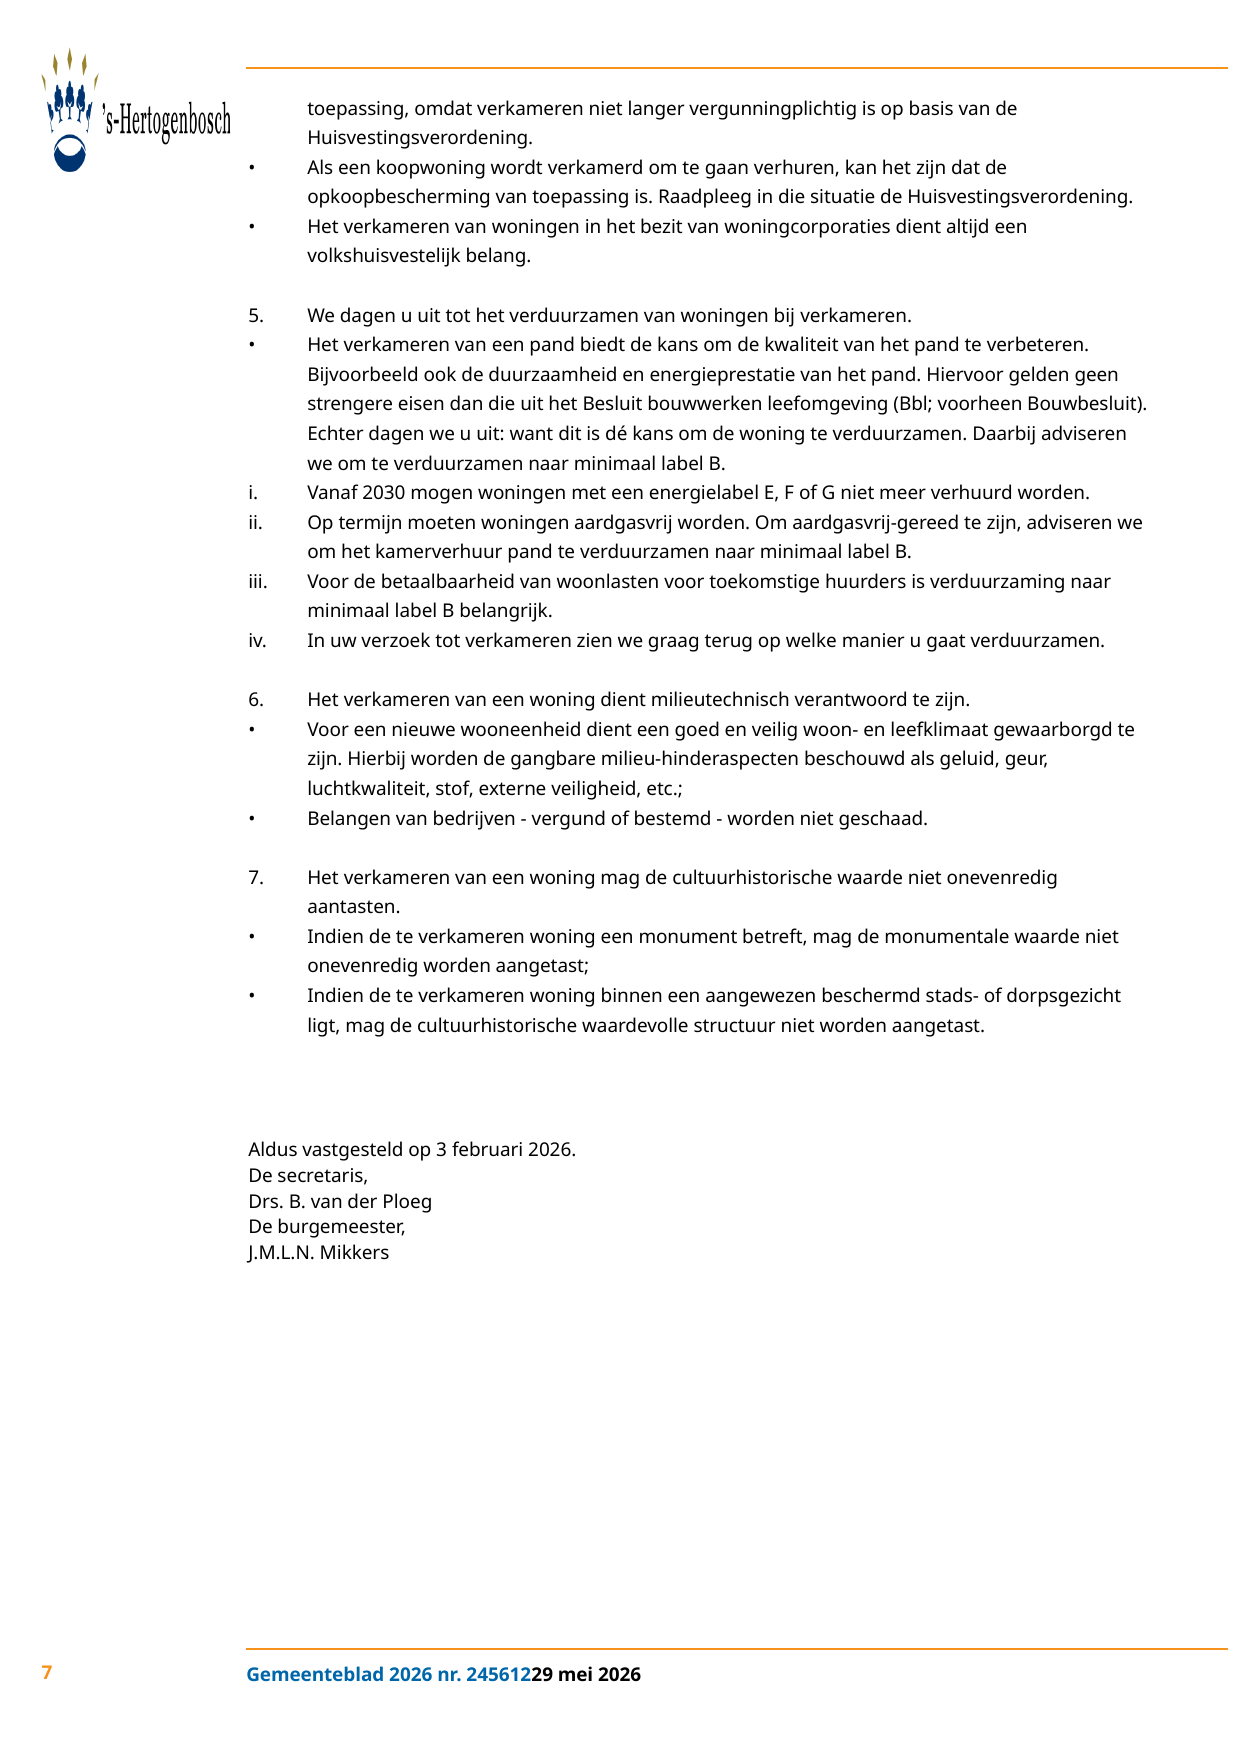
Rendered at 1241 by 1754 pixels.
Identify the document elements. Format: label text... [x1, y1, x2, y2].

text Aldus vastgesteld op 3 februari 2026. [248, 1136, 1152, 1162]
list Indien de te verkameren woning een monument betreft, mag de monumentale waarde niet onevenredig worden aangetast; [248, 923, 1152, 978]
list We dagen u uit tot het verduurzamen van woningen bij verkameren. [248, 302, 1152, 328]
list Het verkameren van een pand biedt de kans om de kwaliteit van het pand te verbeteren. Bijvoorbeeld ook de duurzaamheid en energieprestatie van het pand. Hiervoor gelden geen strengere eisen dan die uit het Besluit bouwwerken leefomgeving (Bbl; voorheen Bouwbesluit). Echter dagen we u uit: want dit is dé kans om de woning te verduurzamen. Daarbij adviseren we om te verduurzamen naar minimaal label B. [248, 331, 1152, 476]
text De burgemeester, [248, 1213, 1152, 1239]
list Het verkameren van woningen in het bezit van woningcorporaties dient altijd een volkshuisvestelijk belang. [248, 213, 1152, 268]
picture [41, 47, 231, 172]
list Als een koopwoning wordt verkamerd om te gaan verhuren, kan het zijn dat de opkoopbescherming van toepassing is. Raadpleeg in die situatie de Huisvestingsverordening. [248, 154, 1152, 209]
text J.M.L.N. Mikkers [248, 1239, 1152, 1265]
list toepassing, omdat verkameren niet langer vergunningplichtig is op basis van de Huisvestingsverordening. [248, 95, 1152, 150]
list Belangen van bedrijven - vergund of bestemd - worden niet geschaad. [248, 805, 1152, 831]
list Het verkameren van een woning dient milieutechnisch verantwoord te zijn. [248, 686, 1152, 712]
list Indien de te verkameren woning binnen een aangewezen beschermd stads- of dorpsgezicht ligt, mag de cultuurhistorische waardevolle structuur niet worden aangetast. [248, 982, 1152, 1038]
list Het verkameren van een woning mag de cultuurhistorische waarde niet onevenredig aantasten. [248, 864, 1152, 919]
list Voor de betaalbaarheid van woonlasten voor toekomstige huurders is verduurzaming naar minimaal label B belangrijk. [248, 568, 1152, 623]
list Voor een nieuwe wooneenheid dient een goed en veilig woon- en leefklimaat gewaarborgd te zijn. Hierbij worden de gangbare milieu-hinderaspecten beschouwd als geluid, geur, luchtkwaliteit, stof, externe veiligheid, etc.; [248, 716, 1152, 801]
text Drs. B. van der Ploeg [248, 1188, 1152, 1213]
list In uw verzoek tot verkameren zien we graag terug op welke manier u gaat verduurzamen. [248, 627, 1152, 653]
text De secretaris, [248, 1162, 1152, 1188]
list Op termijn moeten woningen aardgasvrij worden. Om aardgasvrij-gereed te zijn, adviseren we om het kamerverhuur pand te verduurzamen naar minimaal label B. [248, 509, 1152, 564]
list Vanaf 2030 mogen woningen met een energielabel E, F of G niet meer verhuurd worden. [248, 479, 1152, 505]
